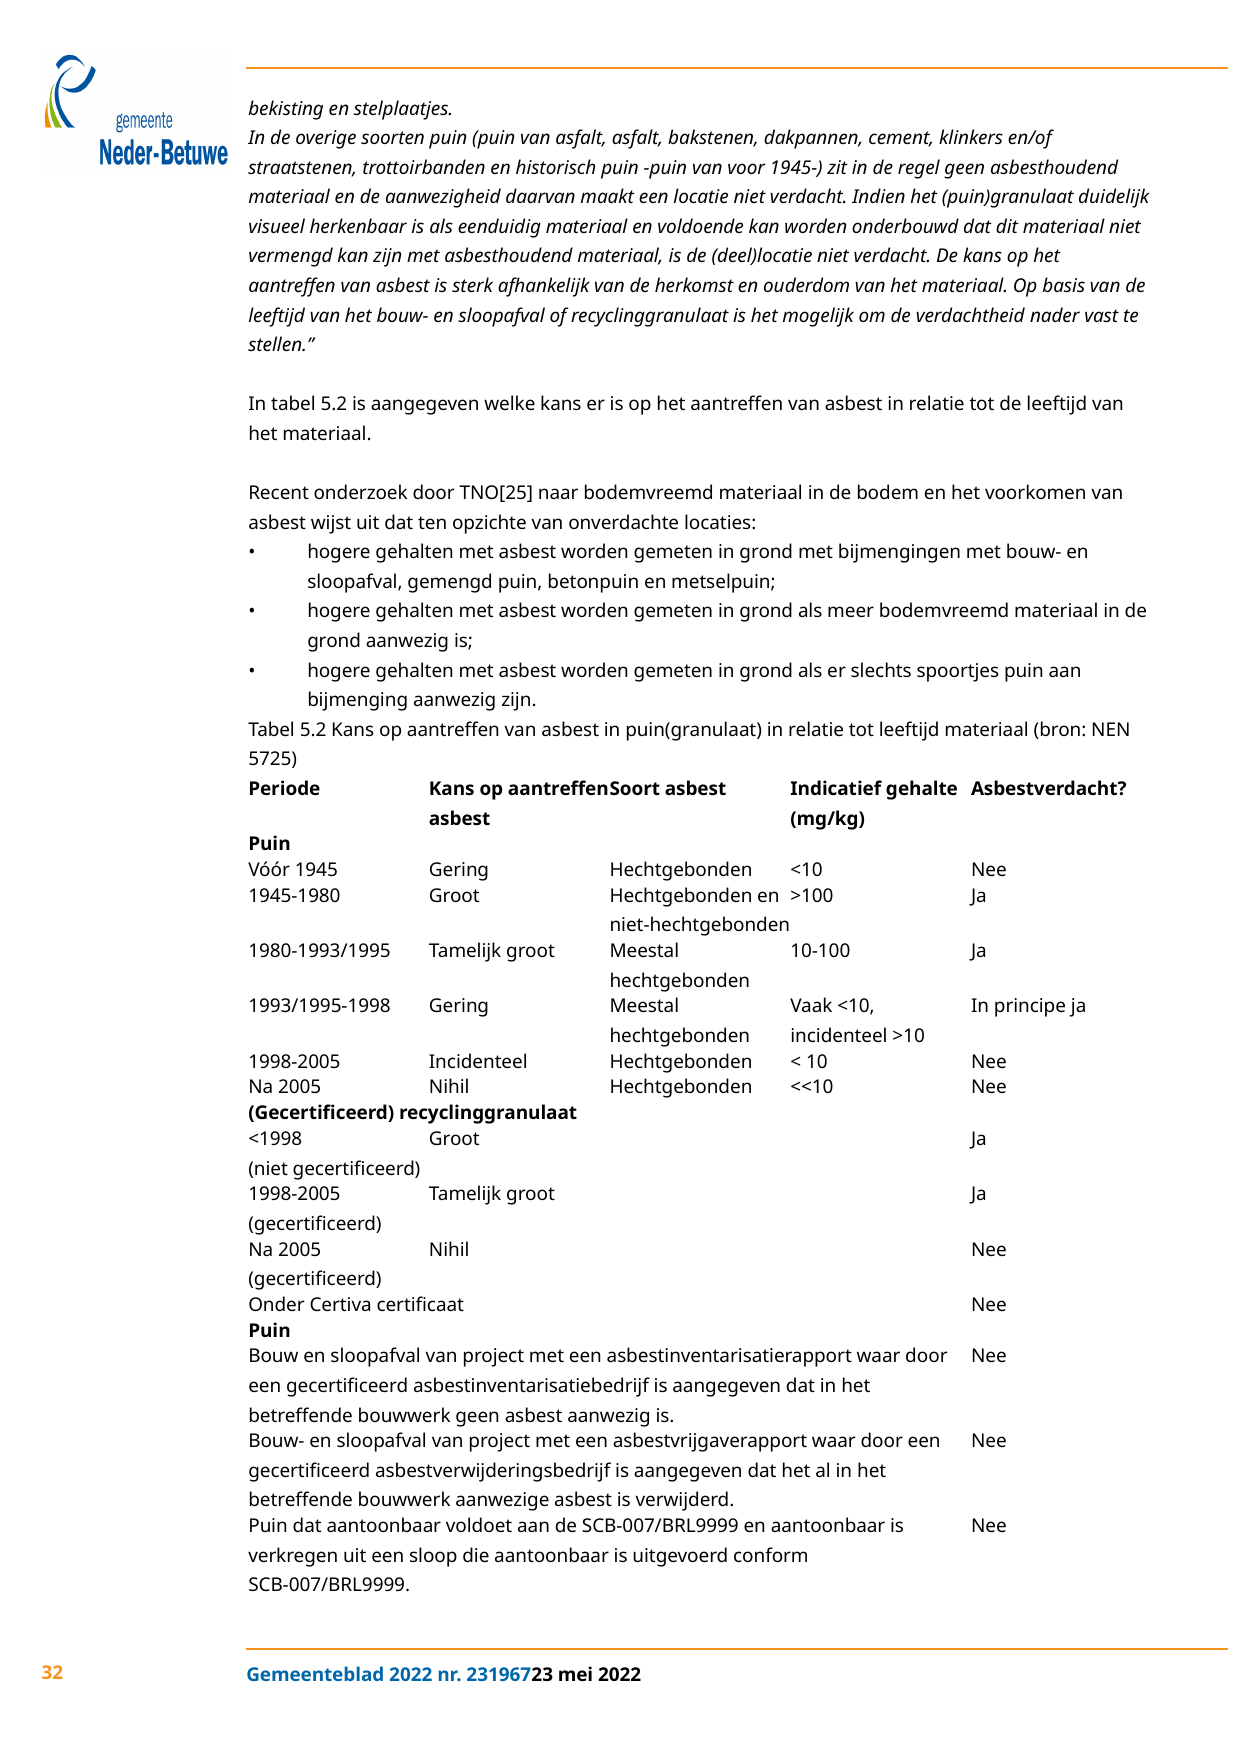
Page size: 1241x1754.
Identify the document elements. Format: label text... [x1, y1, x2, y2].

table_cell 1980-1993/1995 [248, 938, 429, 993]
table_cell Hechtgebonden en niet-hechtgebonden [609, 882, 790, 937]
list hogere gehalten met asbest worden gemeten in grond met bijmengingen met bouw- en sloopafval, gemengd puin, betonpuin en metselpuin; [248, 538, 1152, 594]
table_cell <1998 (niet gecertificeerd) [248, 1125, 429, 1181]
table_cell Groot [429, 882, 609, 937]
table_cell [609, 1236, 790, 1291]
table_cell Vóór 1945 [248, 856, 429, 882]
table_cell Meestal hechtgebonden [609, 993, 790, 1048]
table_cell 1993/1995-1998 [248, 993, 429, 1048]
table_cell Tamelijk groot [429, 1181, 609, 1236]
table_cell Nihil [429, 1074, 609, 1099]
table_header Periode [248, 775, 429, 831]
table_cell Nee [971, 1428, 1152, 1512]
table_cell Ja [971, 1181, 1152, 1236]
text Recent onderzoek door TNO[25] naar bodemvreemd materiaal in de bodem en het voorkomen van asbest wijst uit dat ten opzichte van onverdachte locaties: [248, 479, 1152, 535]
table_cell 1945-1980 [248, 882, 429, 937]
table_cell <10 [790, 856, 971, 882]
table_cell 1998-2005 [248, 1048, 429, 1074]
table_cell 10-100 [790, 938, 971, 993]
table_cell Gering [429, 993, 609, 1048]
table_cell Meestal hechtgebonden [609, 938, 790, 993]
table_cell Nee [971, 1074, 1152, 1099]
list hogere gehalten met asbest worden gemeten in grond als meer bodemvreemd materiaal in de grond aanwezig is; [248, 598, 1152, 653]
table_cell Bouw en sloopafval van project met een asbestinventarisatierapport waar door een gecertificeerd asbestinventarisatiebedrijf is aangegeven dat in het betreffende bouwwerk geen asbest aanwezig is. [248, 1343, 971, 1427]
table_cell Incidenteel [429, 1048, 609, 1074]
table_cell Na 2005 (gecertificeerd) [248, 1236, 429, 1291]
text bekisting en stelplaatjes. [248, 95, 1152, 121]
table_cell Onder Certiva certificaat [248, 1291, 971, 1317]
table_cell Hechtgebonden [609, 1074, 790, 1099]
table_cell [790, 1181, 971, 1236]
table_cell [790, 1125, 971, 1181]
table_cell Nee [971, 1236, 1152, 1291]
table_cell Vaak <10, incidenteel >10 [790, 993, 971, 1048]
table_header Indicatief gehalte (mg/kg) [790, 775, 971, 831]
table_header Asbestverdacht? [971, 775, 1152, 831]
table_cell Puin [248, 1317, 1152, 1343]
table_cell Hechtgebonden [609, 1048, 790, 1074]
table_cell Ja [971, 1125, 1152, 1181]
table_cell Hechtgebonden [609, 856, 790, 882]
table_cell Tamelijk groot [429, 938, 609, 993]
table_cell >100 [790, 882, 971, 937]
list hogere gehalten met asbest worden gemeten in grond als er slechts spoortjes puin aan bijmenging aanwezig zijn. [248, 657, 1152, 712]
table_cell Ja [971, 938, 1152, 993]
text Tabel 5.2 Kans op aantreffen van asbest in puin(granulaat) in relatie tot leeftijd materiaal (bron: NEN 5725) [248, 716, 1152, 771]
table_header Soort asbest [609, 775, 790, 831]
table_cell (Gecertificeerd) recyclinggranulaat [248, 1100, 1152, 1125]
table_cell Nihil [429, 1236, 609, 1291]
table_cell [609, 1181, 790, 1236]
table_cell 1998-2005 (gecertificeerd) [248, 1181, 429, 1236]
table_cell Groot [429, 1125, 609, 1181]
table_cell Na 2005 [248, 1074, 429, 1099]
table_cell < 10 [790, 1048, 971, 1074]
table_cell Nee [971, 856, 1152, 882]
table_cell Nee [971, 1513, 1152, 1597]
picture [41, 47, 231, 172]
table_cell Nee [971, 1291, 1152, 1317]
table_cell Puin dat aantoonbaar voldoet aan de SCB-007/BRL9999 en aantoonbaar is verkregen uit een sloop die aantoonbaar is uitgevoerd conform SCB-007/BRL9999. [248, 1513, 971, 1597]
text In tabel 5.2 is aangegeven welke kans er is op het aantreffen van asbest in relatie tot de leeftijd van het materiaal. [248, 391, 1152, 446]
table_cell Nee [971, 1343, 1152, 1427]
table_cell In principe ja [971, 993, 1152, 1048]
table_cell Nee [971, 1048, 1152, 1074]
table_cell [790, 1236, 971, 1291]
table_cell Ja [971, 882, 1152, 937]
text In de overige soorten puin (puin van asfalt, asfalt, bakstenen, dakpannen, cement, klinkers en/of straatstenen, trottoirbanden en historisch puin -puin van voor 1945-) zit in de regel geen asbesthoudend materiaal en de aanwezigheid daarvan maakt een locatie niet verdacht. Indien het (puin)granulaat duidelijk visueel herkenbaar is als eenduidig materiaal en voldoende kan worden onderbouwd dat dit materiaal niet vermengd kan zijn met asbesthoudend materiaal, is de (deel)locatie niet verdacht. De kans op het aantreffen van asbest is sterk afhankelijk van de herkomst en ouderdom van het materiaal. Op basis van de leeftijd van het bouw‐ en sloopafval of recyclinggranulaat is het mogelijk om de verdachtheid nader vast te stellen.” [248, 124, 1152, 357]
table_cell [609, 1125, 790, 1181]
table_cell Bouw- en sloopafval van project met een asbestvrijgaverapport waar door een gecertificeerd asbestverwijderingsbedrijf is aangegeven dat het al in het betreffende bouwwerk aanwezige asbest is verwijderd. [248, 1428, 971, 1512]
table_header Kans op aantreffen asbest [429, 775, 609, 831]
table_cell Gering [429, 856, 609, 882]
table_cell <<10 [790, 1074, 971, 1099]
table_cell Puin [248, 831, 1152, 856]
